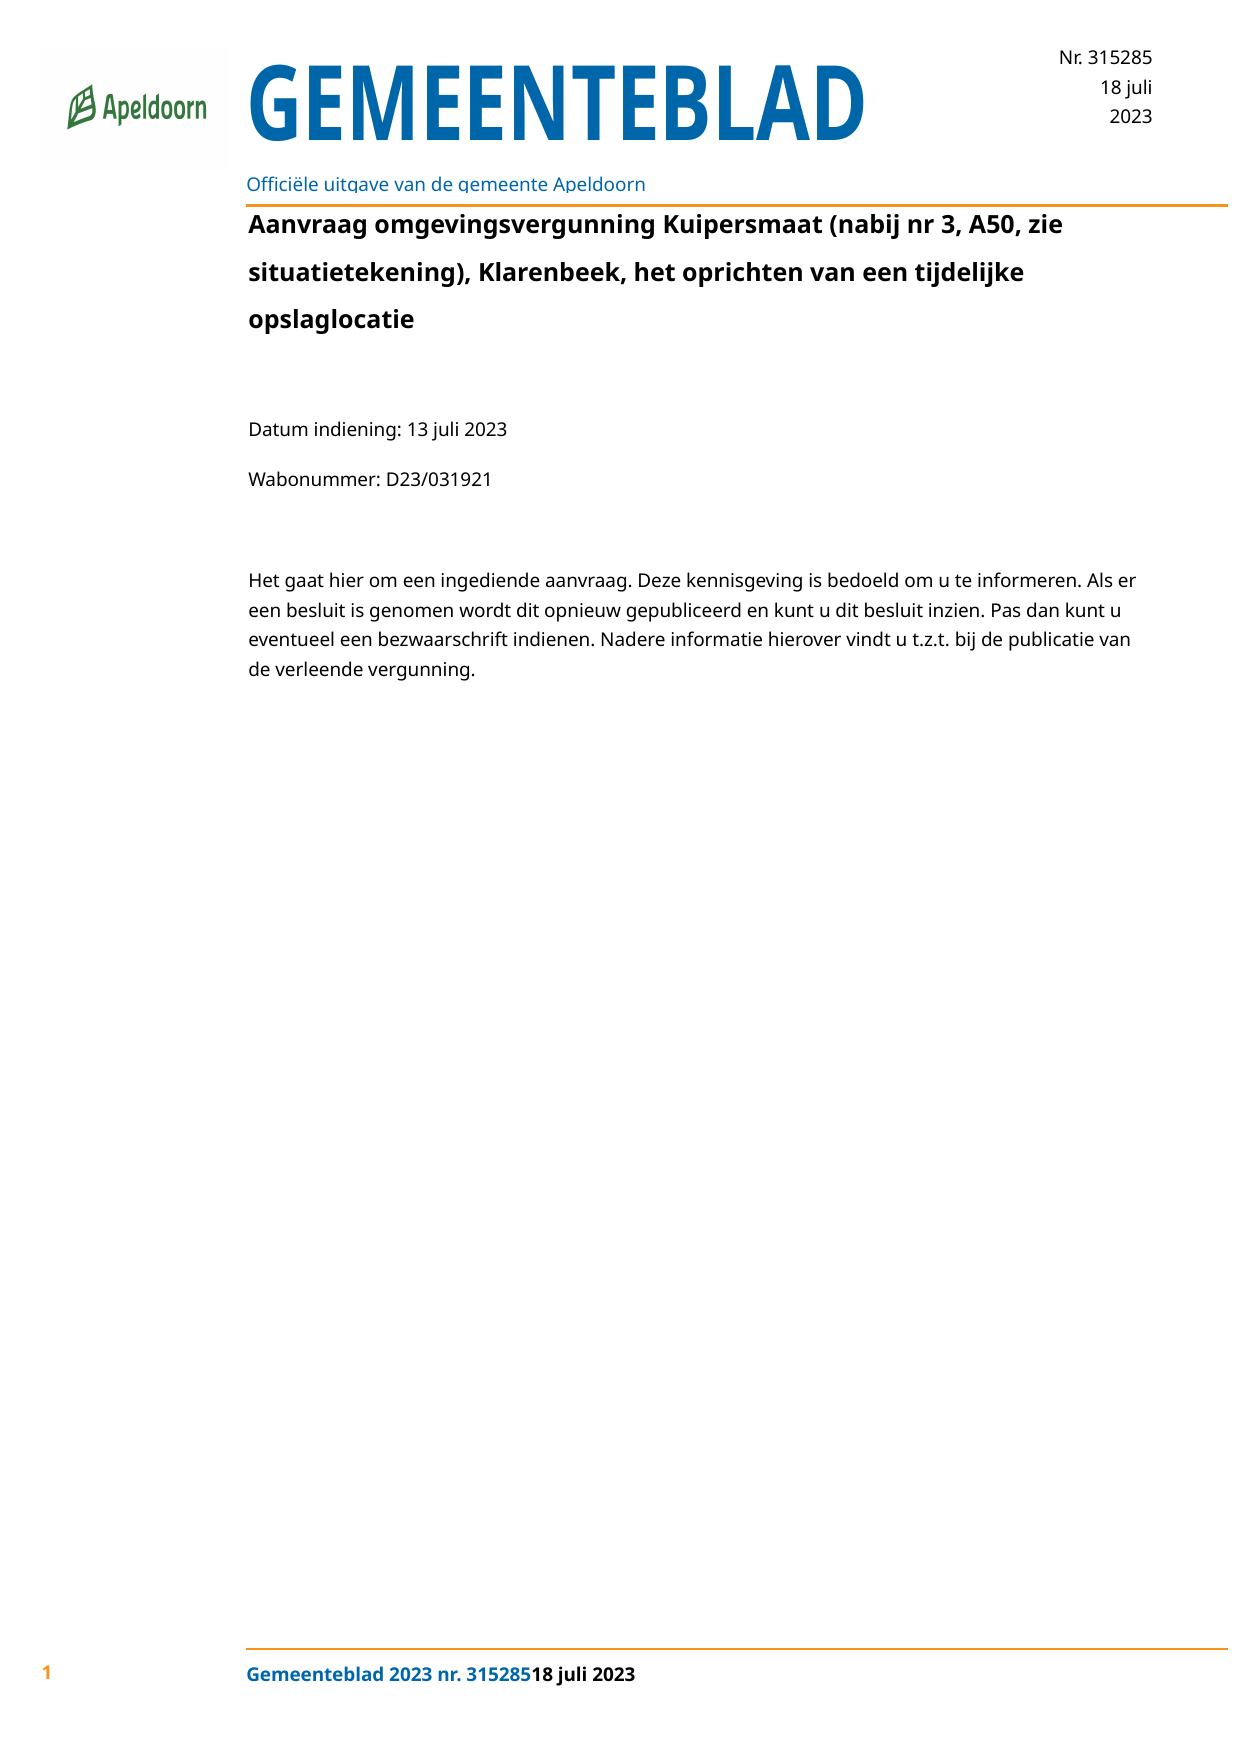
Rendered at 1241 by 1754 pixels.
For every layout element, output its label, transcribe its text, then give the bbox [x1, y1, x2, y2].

text Het gaat hier om een ingediende aanvraag. Deze kennisgeving is bedoeld om u te informeren. Als er een besluit is genomen wordt dit opnieuw gepubliceerd en kunt u dit besluit inzien. Pas dan kunt u eventueel een bezwaarschrift indienen. Nadere informatie hierover vindt u t.z.t. bij de publicatie van de verleende vergunning. [248, 567, 1152, 682]
text Aanvraag omgevingsvergunning Kuipersmaat (nabij nr 3, A50, zie situatietekening), Klarenbeek, het oprichten van een tijdelijke opslaglocatie [248, 207, 1152, 336]
text Wabonummer: D23/031921 [248, 466, 1152, 492]
text Datum indiening: 13 juli 2023 [248, 416, 1152, 442]
picture [41, 47, 231, 172]
